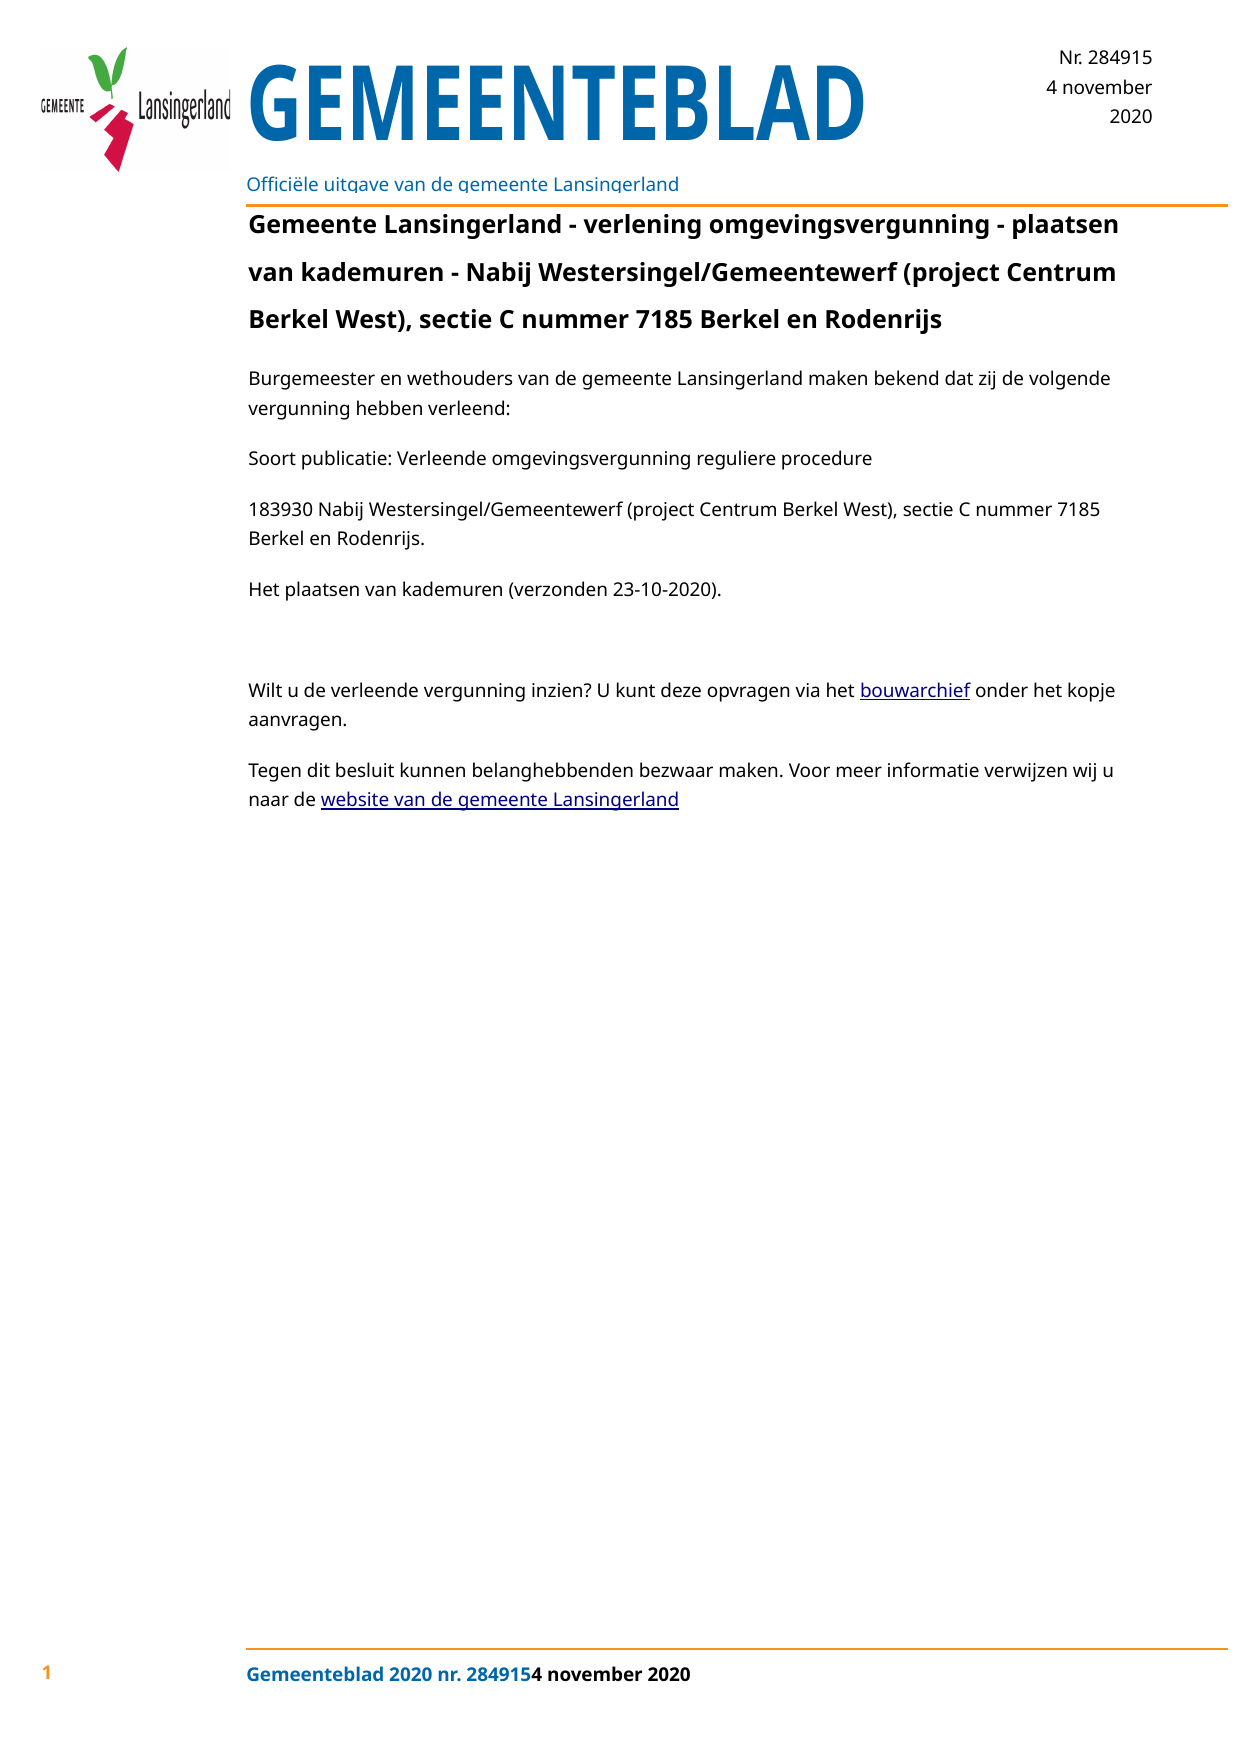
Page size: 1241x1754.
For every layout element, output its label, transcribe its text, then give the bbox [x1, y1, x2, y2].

picture [41, 47, 231, 172]
text Soort publicatie: Verleende omgevingsvergunning reguliere procedure [248, 446, 1152, 471]
text Wilt u de verleende vergunning inzien? U kunt deze opvragen via het bouwarchief onder het kopje aanvragen. [248, 677, 1152, 732]
text 183930 Nabij Westersingel/Gemeentewerf (project Centrum Berkel West), sectie C nummer 7185 Berkel en Rodenrijs. [248, 496, 1152, 551]
text Burgemeester en wethouders van de gemeente Lansingerland maken bekend dat zij de volgende vergunning hebben verleend: [248, 366, 1152, 421]
text Gemeente Lansingerland - verlening omgevingsvergunning - plaatsen van kademuren - Nabij Westersingel/Gemeentewerf (project Centrum Berkel West), sectie C nummer 7185 Berkel en Rodenrijs [248, 207, 1152, 336]
text Het plaatsen van kademuren (verzonden 23-10-2020). [248, 576, 1152, 602]
text Tegen dit besluit kunnen belanghebbenden bezwaar maken. Voor meer informatie verwijzen wij u naar de website van de gemeente Lansingerland [248, 757, 1152, 812]
